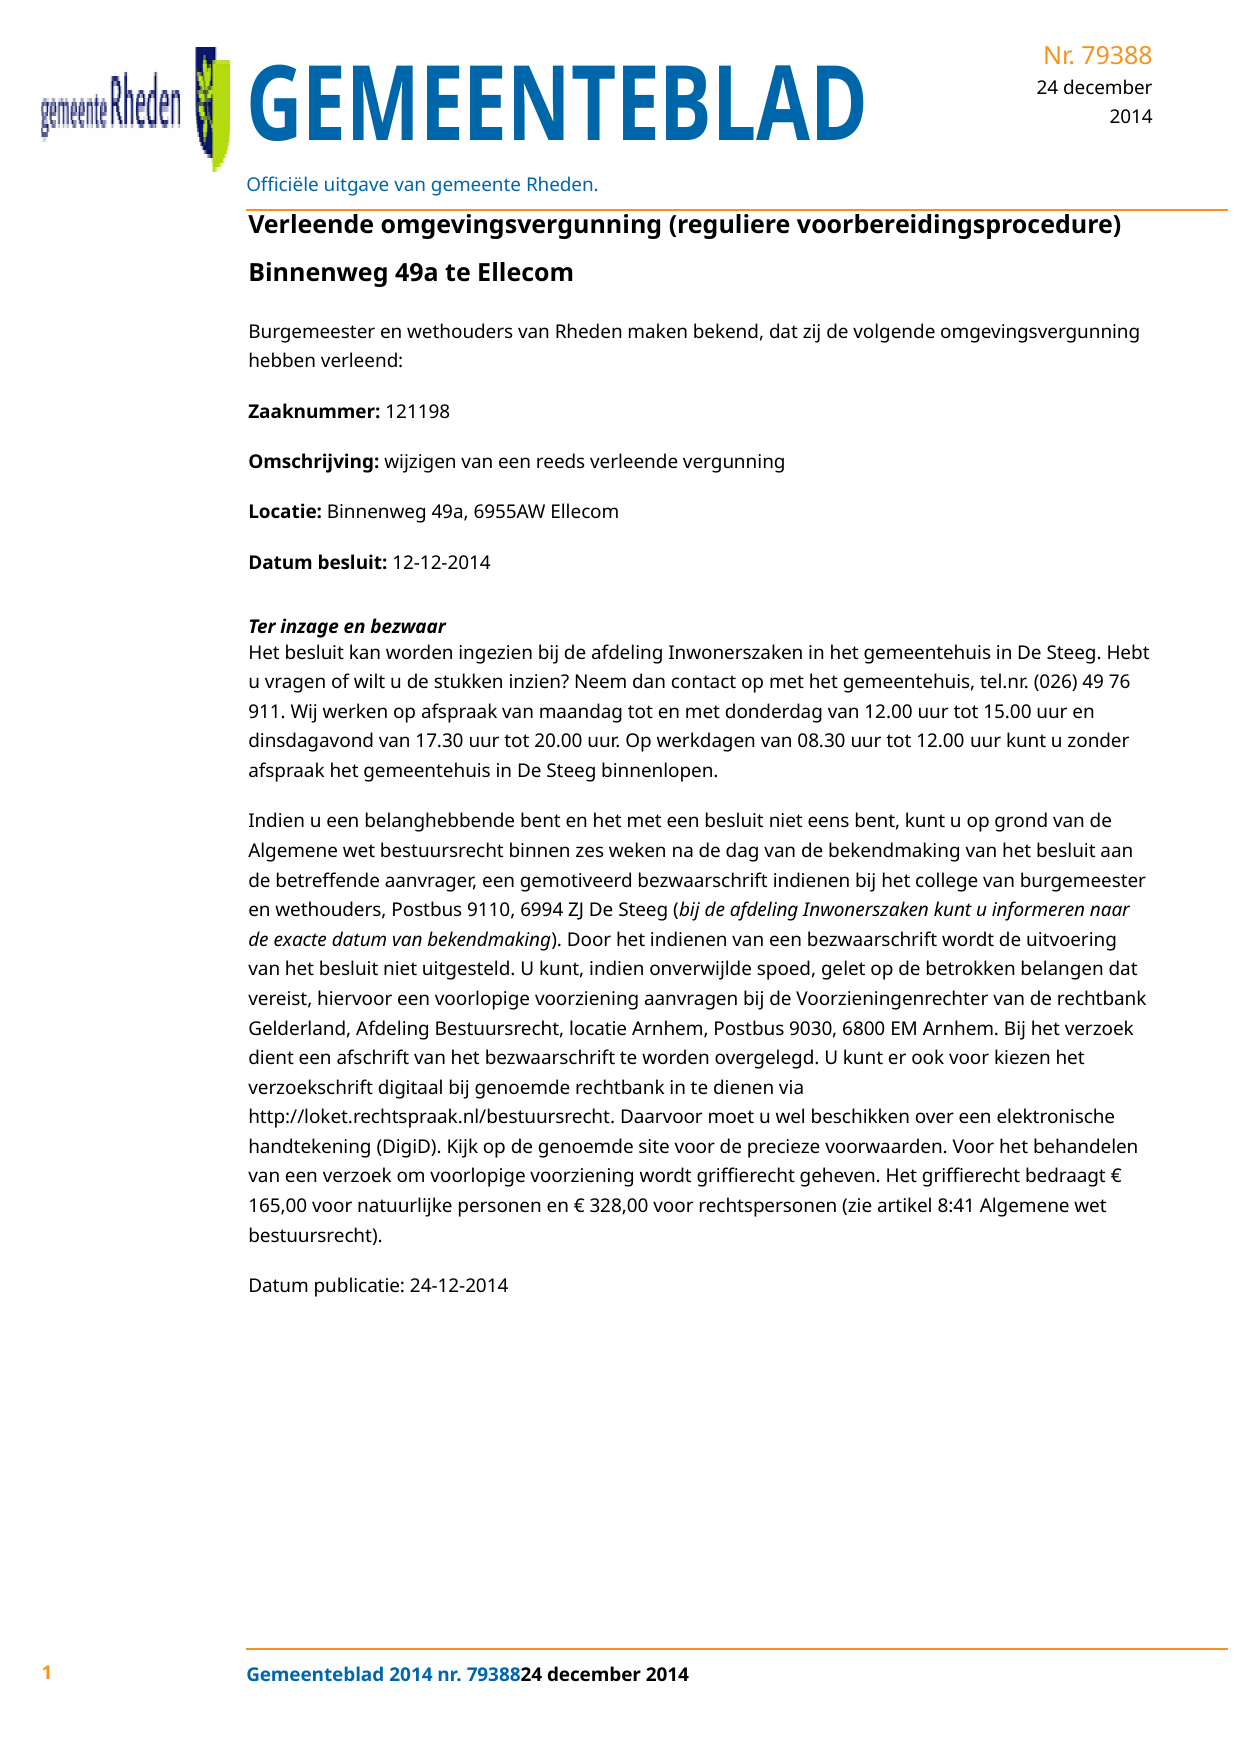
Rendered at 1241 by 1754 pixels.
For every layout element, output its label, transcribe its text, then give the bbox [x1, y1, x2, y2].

text Zaaknummer: 121198 [248, 398, 1152, 424]
text Indien u een belanghebbende bent en het met een besluit niet eens bent, kunt u op grond van de Algemene wet bestuursrecht binnen zes weken na de dag van de bekendmaking van het besluit aan de betreffende aanvrager, een gemotiveerd bezwaarschrift indienen bij het college van burgemeester en wethouders, Postbus 9110, 6994 ZJ De Steeg (bij de afdeling Inwonerszaken kunt u informeren naar de exacte datum van bekendmaking). Door het indienen van een bezwaarschrift wordt de uitvoering van het besluit niet uitgesteld. U kunt, indien onverwijlde spoed, gelet op de betrokken belangen dat vereist, hiervoor een voorlopige voorziening aanvragen bij de Voorzieningenrechter van de rechtbank Gelderland, Afdeling Bestuursrecht, locatie Arnhem, Postbus 9030, 6800 EM Arnhem. Bij het verzoek dient een afschrift van het bezwaarschrift te worden overgelegd. U kunt er ook voor kiezen het verzoekschrift digitaal bij genoemde rechtbank in te dienen via http://loket.rechtspraak.nl/bestuursrecht. Daarvoor moet u wel beschikken over een elektronische handtekening (DigiD). Kijk op de genoemde site voor de precieze voorwaarden. Voor het behandelen van een verzoek om voorlopige voorziening wordt griffierecht geheven. Het griffierecht bedraagt € 165,00 voor natuurlijke personen en € 328,00 voor rechtspersonen (zie artikel 8:41 Algemene wet bestuursrecht). [248, 808, 1152, 1247]
text Verleende omgevingsvergunning (reguliere voorbereidingsprocedure) Binnenweg 49a te Ellecom [248, 211, 1152, 288]
picture [41, 47, 231, 172]
text Datum besluit: 12-12-2014 [248, 549, 1152, 575]
text Datum publicatie: 24-12-2014 [248, 1272, 1152, 1298]
text Locatie: Binnenweg 49a, 6955AW Ellecom [248, 499, 1152, 524]
text Ter inzage en bezwaar [248, 613, 1152, 639]
text Het besluit kan worden ingezien bij de afdeling Inwonerszaken in het gemeentehuis in De Steeg. Hebt u vragen of wilt u de stukken inzien? Neem dan contact op met het gemeentehuis, tel.nr. (026) 49 76 911. Wij werken op afspraak van maandag tot en met donderdag van 12.00 uur tot 15.00 uur en dinsdagavond van 17.30 uur tot 20.00 uur. Op werkdagen van 08.30 uur tot 12.00 uur kunt u zonder afspraak het gemeentehuis in De Steeg binnenlopen. [248, 639, 1152, 783]
text Burgemeester en wethouders van Rheden maken bekend, dat zij de volgende omgevingsvergunning hebben verleend: [248, 318, 1152, 373]
text Omschrijving: wijzigen van een reeds verleende vergunning [248, 448, 1152, 474]
